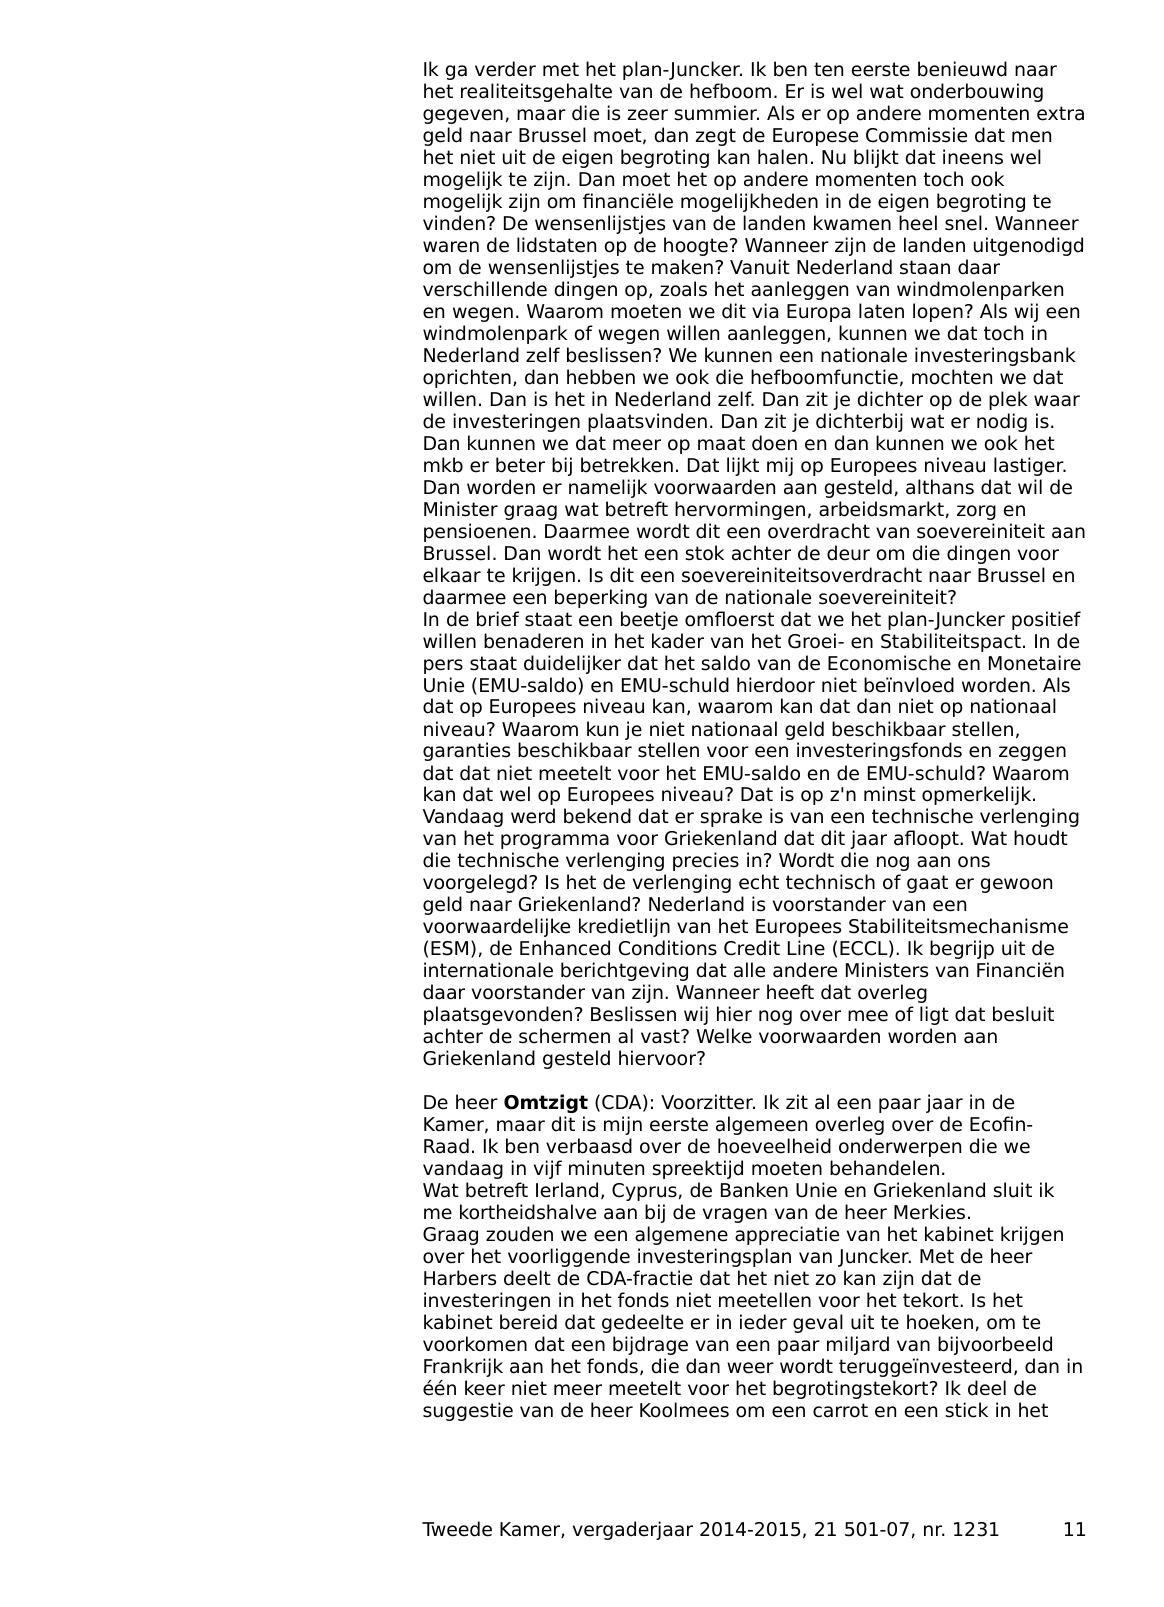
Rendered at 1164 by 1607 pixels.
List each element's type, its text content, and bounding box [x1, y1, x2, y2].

text Vandaag werd bekend dat er sprake is van een technische verlenging van het programma voor Griekenland dat dit jaar afloopt. Wat houdt die technische verlenging precies in? Wordt die nog aan ons voorgelegd? Is het de verlenging echt technisch of gaat er gewoon geld naar Griekenland? Nederland is voorstander van een voorwaardelijke kredietlijn van het Europees Stabiliteitsmechanisme (ESM), de Enhanced Conditions Credit Line (ECCL). Ik begrijp uit de internationale berichtgeving dat alle andere Ministers van Financiën daar voorstander van zijn. Wanneer heeft dat overleg plaatsgevonden? Beslissen wij hier nog over mee of ligt dat besluit achter de schermen al vast? Welke voorwaarden worden aan Griekenland gesteld hiervoor? [422, 806, 1087, 1070]
text Graag zouden we een algemene appreciatie van het kabinet krijgen over het voorliggende investeringsplan van Juncker. Met de heer Harbers deelt de CDA-fractie dat het niet zo kan zijn dat de investeringen in het fonds niet meetellen voor het tekort. Is het kabinet bereid dat gedeelte er in ieder geval uit te hoeken, om te voorkomen dat een bijdrage van een paar miljard van bijvoorbeeld Frankrijk aan het fonds, die dan weer wordt teruggeïnvesteerd, dan in één keer niet meer meetelt voor het begrotingstekort? Ik deel de suggestie van de heer Koolmees om een carrot en een stick in het [422, 1224, 1087, 1422]
text In de brief staat een beetje omfloerst dat we het plan-Juncker positief willen benaderen in het kader van het Groei- en Stabiliteitspact. In de pers staat duidelijker dat het saldo van de Economische en Monetaire Unie (EMU-saldo) en EMU-schuld hierdoor niet beïnvloed worden. Als dat op Europees niveau kan, waarom kan dat dan niet op nationaal niveau? Waarom kun je niet nationaal geld beschikbaar stellen, garanties beschikbaar stellen voor een investeringsfonds en zeggen dat dat niet meetelt voor het EMU-saldo en de EMU-schuld? Waarom kan dat wel op Europees niveau? Dat is op z'n minst opmerkelijk. [422, 608, 1087, 806]
text Ik ga verder met het plan-Juncker. Ik ben ten eerste benieuwd naar het realiteitsgehalte van de hefboom. Er is wel wat onderbouwing gegeven, maar die is zeer summier. Als er op andere momenten extra geld naar Brussel moet, dan zegt de Europese Commissie dat men het niet uit de eigen begroting kan halen. Nu blijkt dat ineens wel mogelijk te zijn. Dan moet het op andere momenten toch ook mogelijk zijn om financiële mogelijkheden in de eigen begroting te vinden? De wensenlijstjes van de landen kwamen heel snel. Wanneer waren de lidstaten op de hoogte? Wanneer zijn de landen uitgenodigd om de wensenlijstjes te maken? Vanuit Nederland staan daar verschillende dingen op, zoals het aanleggen van windmolenparken en wegen. Waarom moeten we dit via Europa laten lopen? Als wij een windmolenpark of wegen willen aanleggen, kunnen we dat toch in Nederland zelf beslissen? We kunnen een nationale investeringsbank oprichten, dan hebben we ook die hefboomfunctie, mochten we dat willen. Dan is het in Nederland zelf. Dan zit je dichter op de plek waar de investeringen plaatsvinden. Dan zit je dichterbij wat er nodig is. Dan kunnen we dat meer op maat doen en dan kunnen we ook het mkb er beter bij betrekken. Dat lijkt mij op Europees niveau lastiger. Dan worden er namelijk voorwaarden aan gesteld, althans dat wil de Minister graag wat betreft hervormingen, arbeidsmarkt, zorg en pensioenen. Daarmee wordt dit een overdracht van soevereiniteit aan Brussel. Dan wordt het een stok achter de deur om die dingen voor elkaar te krijgen. Is dit een soevereiniteitsoverdracht naar Brussel en daarmee een beperking van de nationale soevereiniteit? [422, 59, 1087, 608]
text Wat betreft Ierland, Cyprus, de Banken Unie en Griekenland sluit ik me kortheidshalve aan bij de vragen van de heer Merkies. [422, 1180, 1087, 1224]
text De heer Omtzigt (CDA): Voorzitter. Ik zit al een paar jaar in de Kamer, maar dit is mijn eerste algemeen overleg over de Ecofin-Raad. Ik ben verbaasd over de hoeveelheid onderwerpen die we vandaag in vijf minuten spreektijd moeten behandelen. [422, 1092, 1087, 1180]
